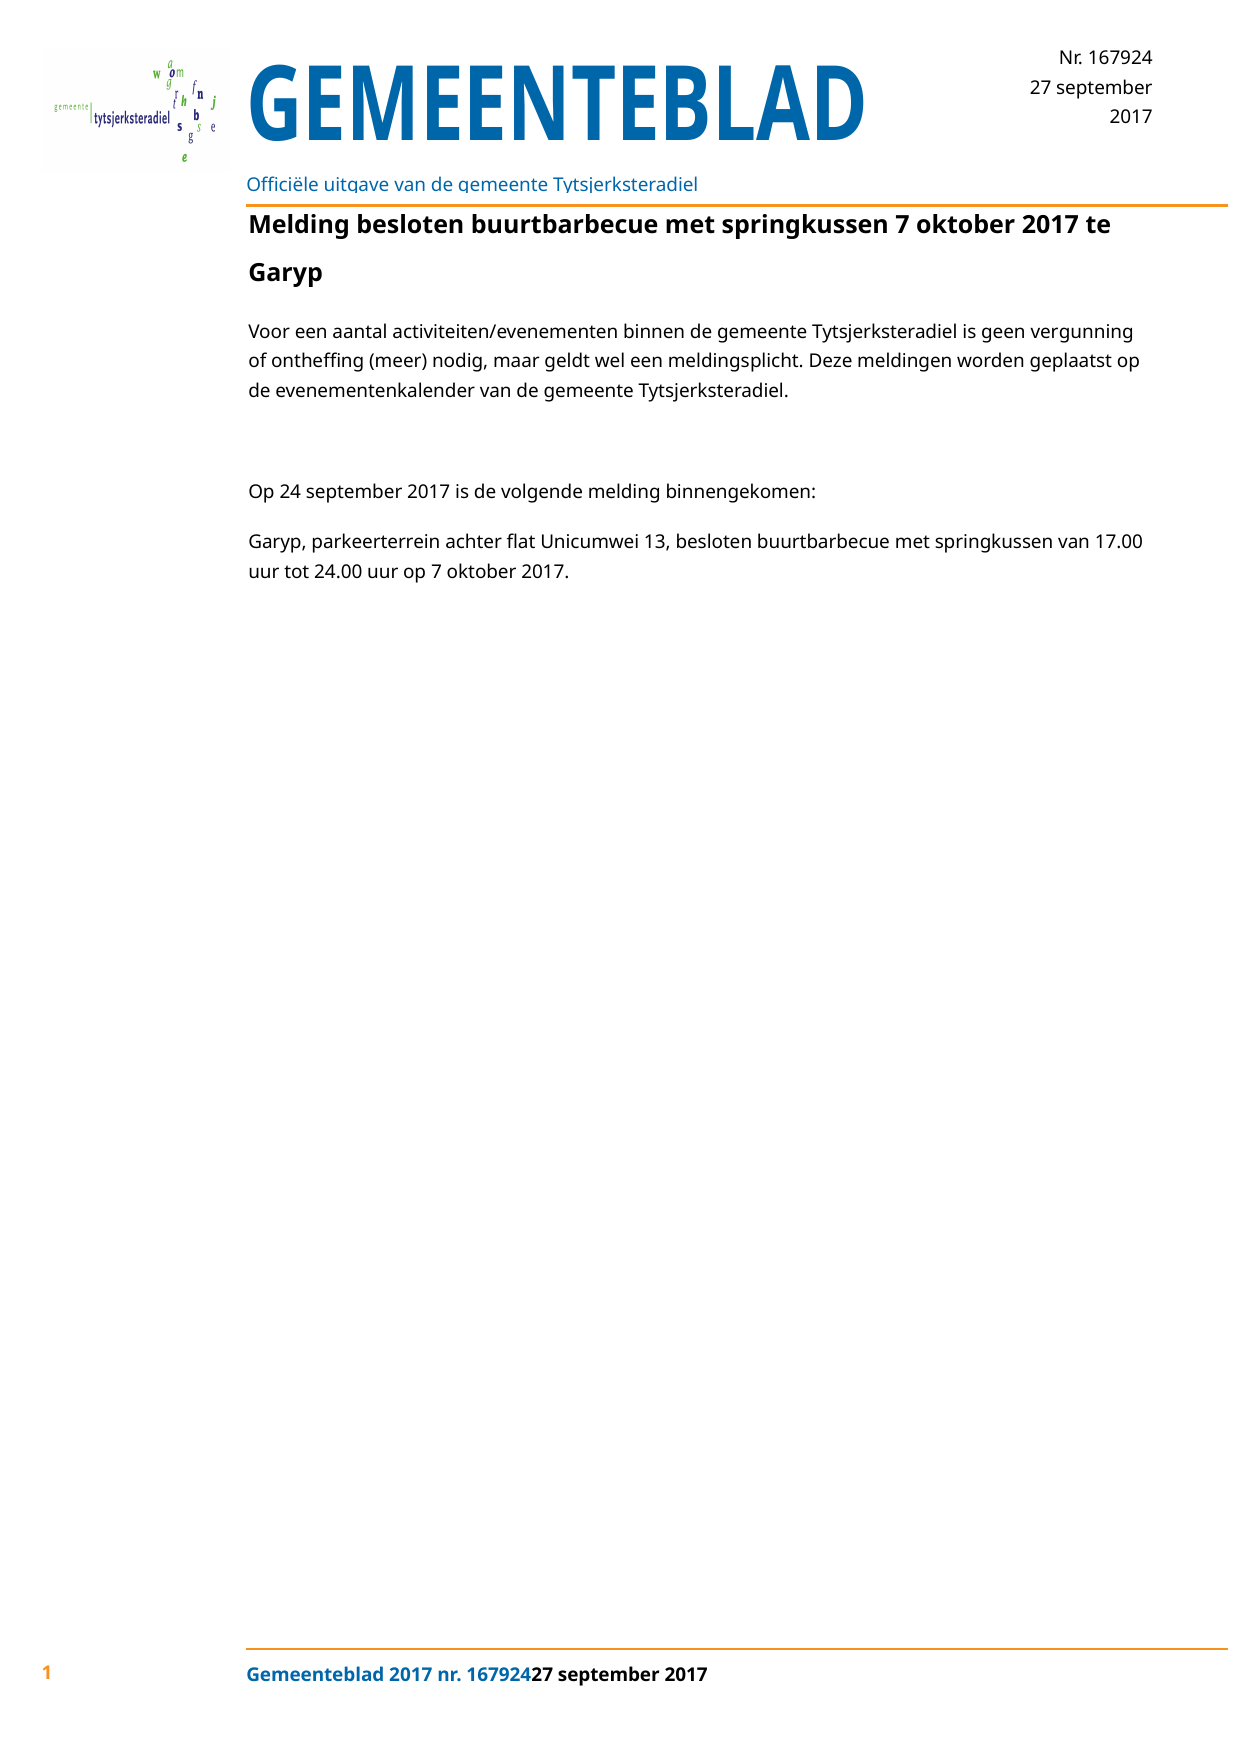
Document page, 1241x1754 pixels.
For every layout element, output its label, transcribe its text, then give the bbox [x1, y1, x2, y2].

text Voor een aantal activiteiten/evenementen binnen de gemeente Tytsjerksteradiel is geen ver­gun­ning of ontheffing (meer) nodig, maar geldt wel een meldings­plicht. Deze meldingen worden geplaatst op de evenementenkalender van de gemeente Tytsjerksteradiel. [248, 318, 1152, 403]
text Garyp, parkeerterrein achter flat Unicumwei 13, besloten buurtbarbecue met springkussen van 17.00 uur tot 24.00 uur op 7 oktober 2017. [248, 528, 1152, 584]
picture [41, 47, 231, 172]
text Op 24 september 2017 is de volgende melding binnengekomen: [248, 478, 1152, 504]
text Melding besloten buurtbarbecue met springkussen 7 oktober 2017 te Garyp [248, 207, 1152, 288]
